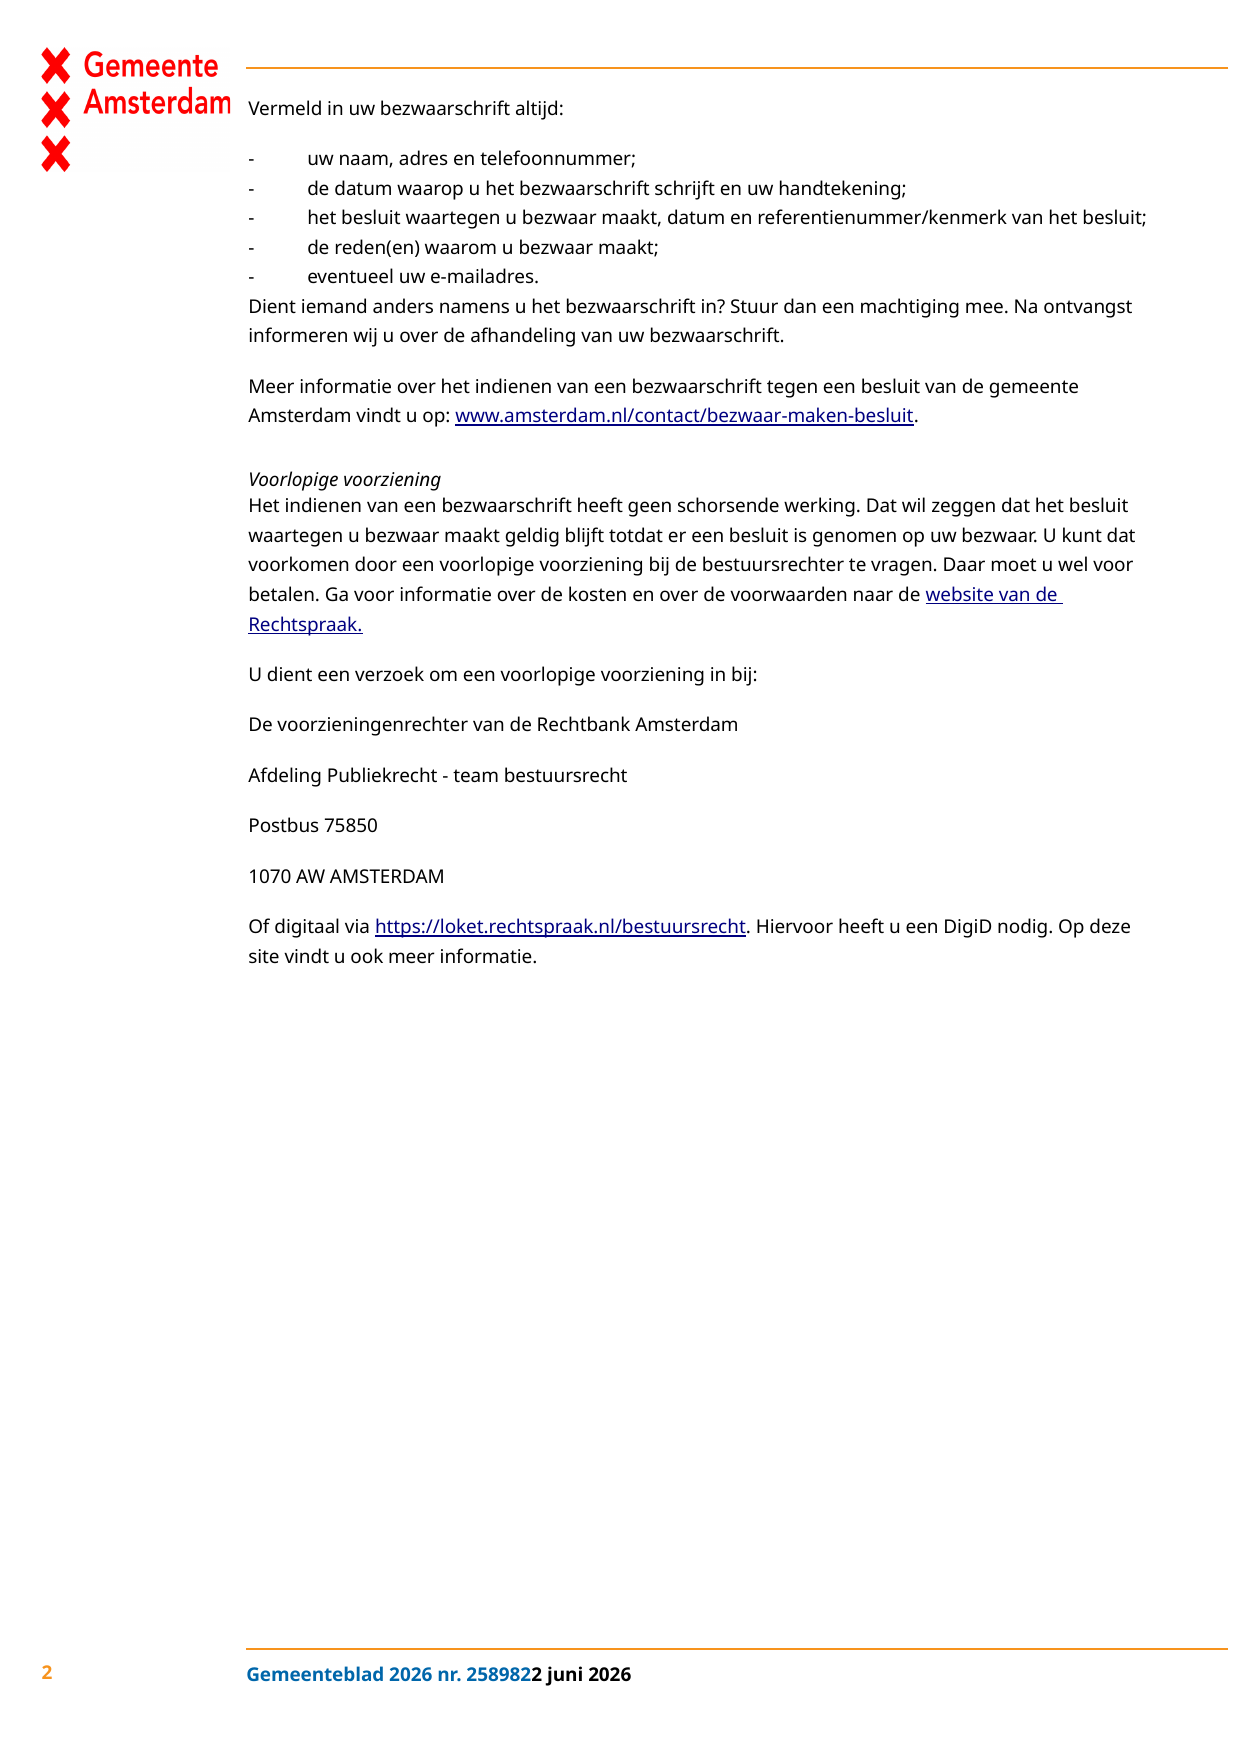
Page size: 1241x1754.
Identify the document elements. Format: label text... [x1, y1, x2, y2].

text U dient een verzoek om een voorlopige voorziening in bij: [248, 661, 1152, 687]
list uw naam, adres en telefoonnummer; [248, 145, 1152, 171]
list de datum waarop u het bezwaarschrift schrijft en uw handtekening; [248, 175, 1152, 201]
text 1070 AW AMSTERDAM [248, 863, 1152, 888]
text Meer informatie over het indienen van een bezwaarschrift tegen een besluit van de gemeente Amsterdam vindt u op: www.amsterdam.nl/contact/bezwaar-maken-besluit. [248, 373, 1152, 428]
text Afdeling Publiekrecht - team bestuursrecht [248, 762, 1152, 788]
list eventueel uw e-mailadres. [248, 263, 1152, 289]
text Postbus 75850 [248, 812, 1152, 838]
text De voorzieningenrechter van de Rechtbank Amsterdam [248, 712, 1152, 737]
text Vermeld in uw bezwaarschrift altijd: [248, 95, 1152, 121]
text Dient iemand anders namens u het bezwaarschrift in? Stuur dan een machtiging mee. Na ontvangst informeren wij u over de afhandeling van uw bezwaarschrift. [248, 293, 1152, 348]
text Het indienen van een bezwaarschrift heeft geen schorsende werking. Dat wil zeggen dat het besluit waartegen u bezwaar maakt geldig blijft totdat er een besluit is genomen op uw bezwaar. U kunt dat voorkomen door een voorlopige voorziening bij de bestuursrechter te vragen. Daar moet u wel voor betalen. Ga voor informatie over de kosten en over de voorwaarden naar de website van de Rechtspraak. [248, 492, 1152, 636]
list het besluit waartegen u bezwaar maakt, datum en referentienummer/kenmerk van het besluit; [248, 204, 1152, 230]
picture [41, 47, 231, 172]
text Voorlopige voorziening [248, 467, 1152, 492]
text Of digitaal via https://loket.rechtspraak.nl/bestuursrecht. Hiervoor heeft u een DigiD nodig. Op deze site vindt u ook meer informatie. [248, 913, 1152, 968]
list de reden(en) waarom u bezwaar maakt; [248, 234, 1152, 260]
